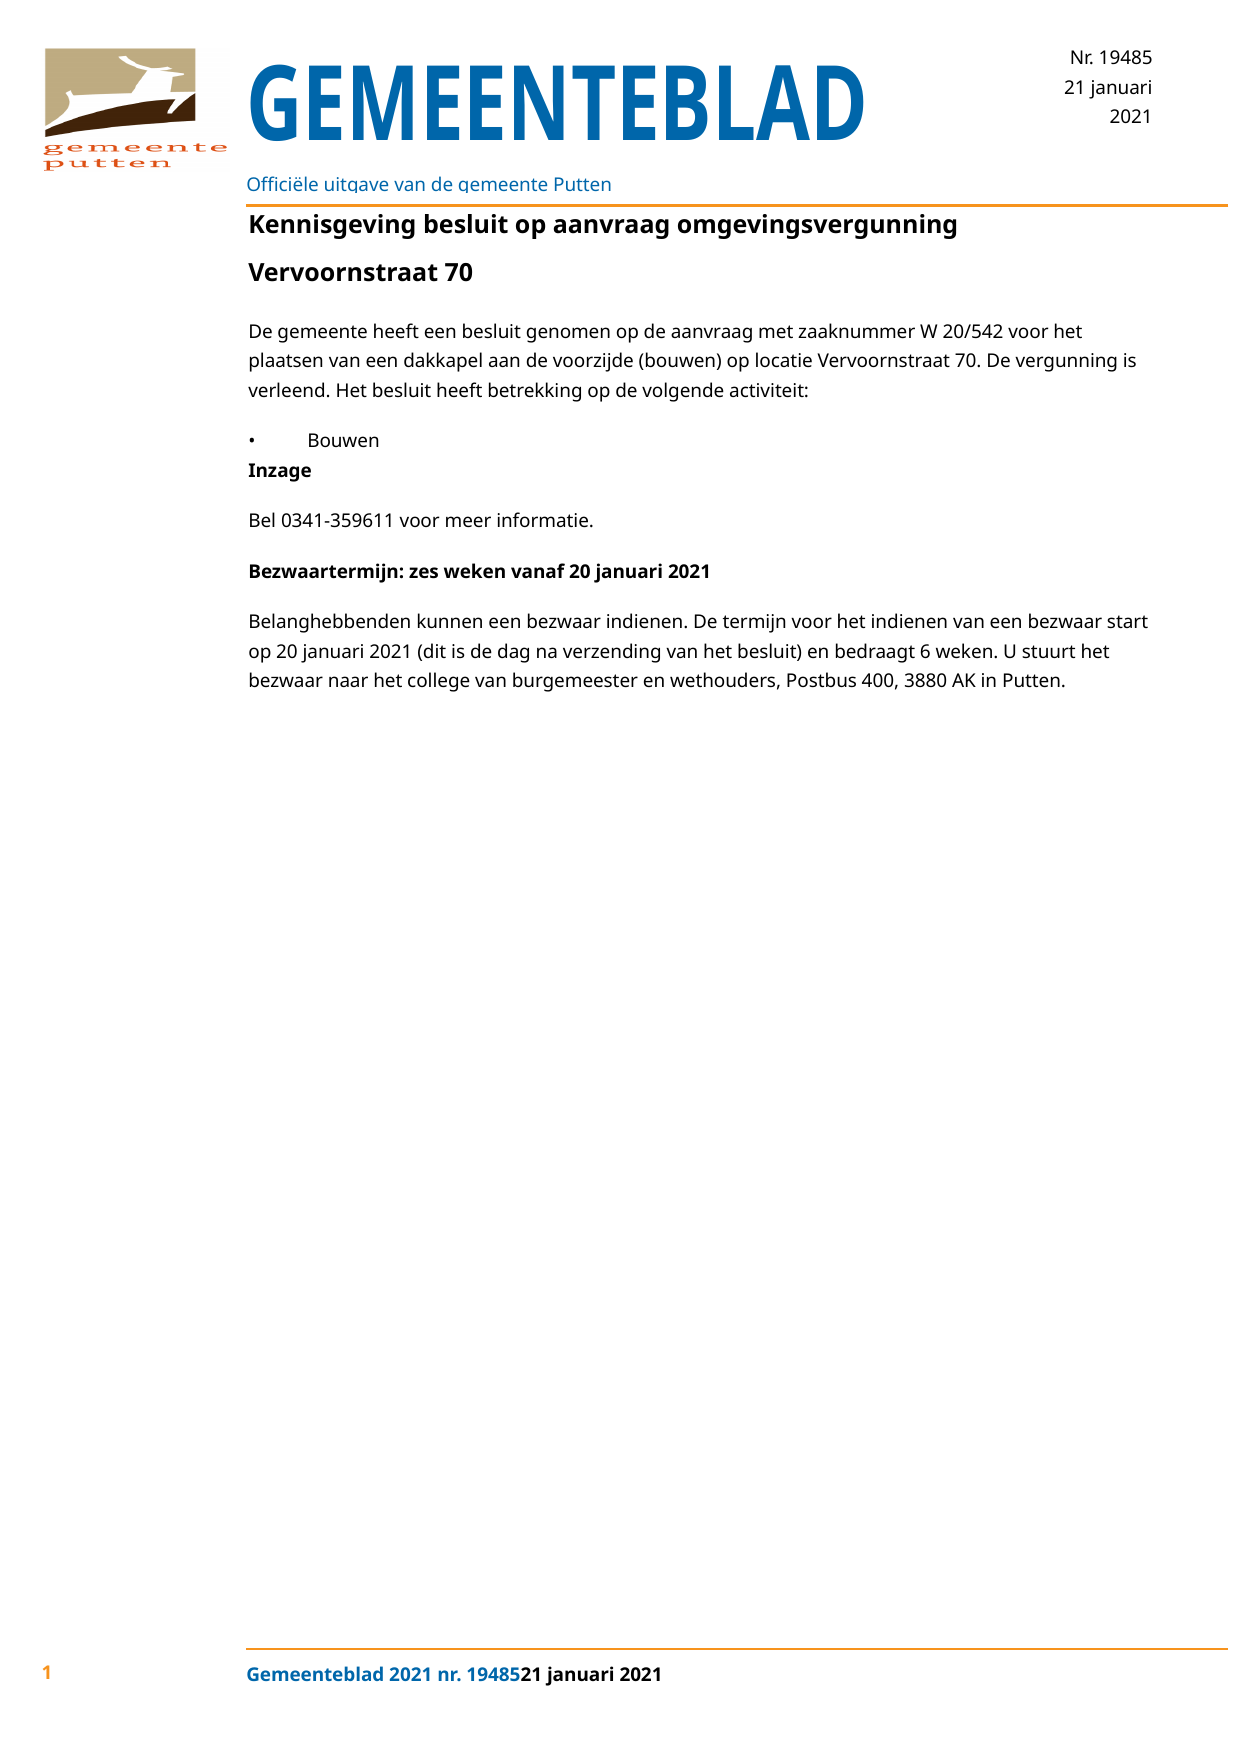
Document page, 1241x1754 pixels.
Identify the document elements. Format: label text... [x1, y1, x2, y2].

text Belanghebbenden kunnen een bezwaar indienen. De termijn voor het indienen van een bezwaar start op 20 januari 2021 (dit is de dag na verzending van het besluit) en bedraagt 6 weken. U stuurt het bezwaar naar het college van burgemeester en wethouders, Postbus 400, 3880 AK in Putten. [248, 608, 1152, 693]
list Bouwen [248, 427, 1152, 453]
text Bezwaartermijn: zes weken vanaf 20 januari 2021 [248, 558, 1152, 584]
text De gemeente heeft een besluit genomen op de aanvraag met zaaknummer W 20/542 voor het plaatsen van een dakkapel aan de voorzijde (bouwen) op locatie Vervoornstraat 70. De vergunning is verleend. Het besluit heeft betrekking op de volgende activiteit: [248, 318, 1152, 403]
picture [41, 47, 231, 172]
text Kennisgeving besluit op aanvraag omgevingsvergunning Vervoornstraat 70 [248, 207, 1152, 288]
text Bel 0341-359611 voor meer informatie. [248, 507, 1152, 533]
text Inzage [248, 457, 1152, 483]
